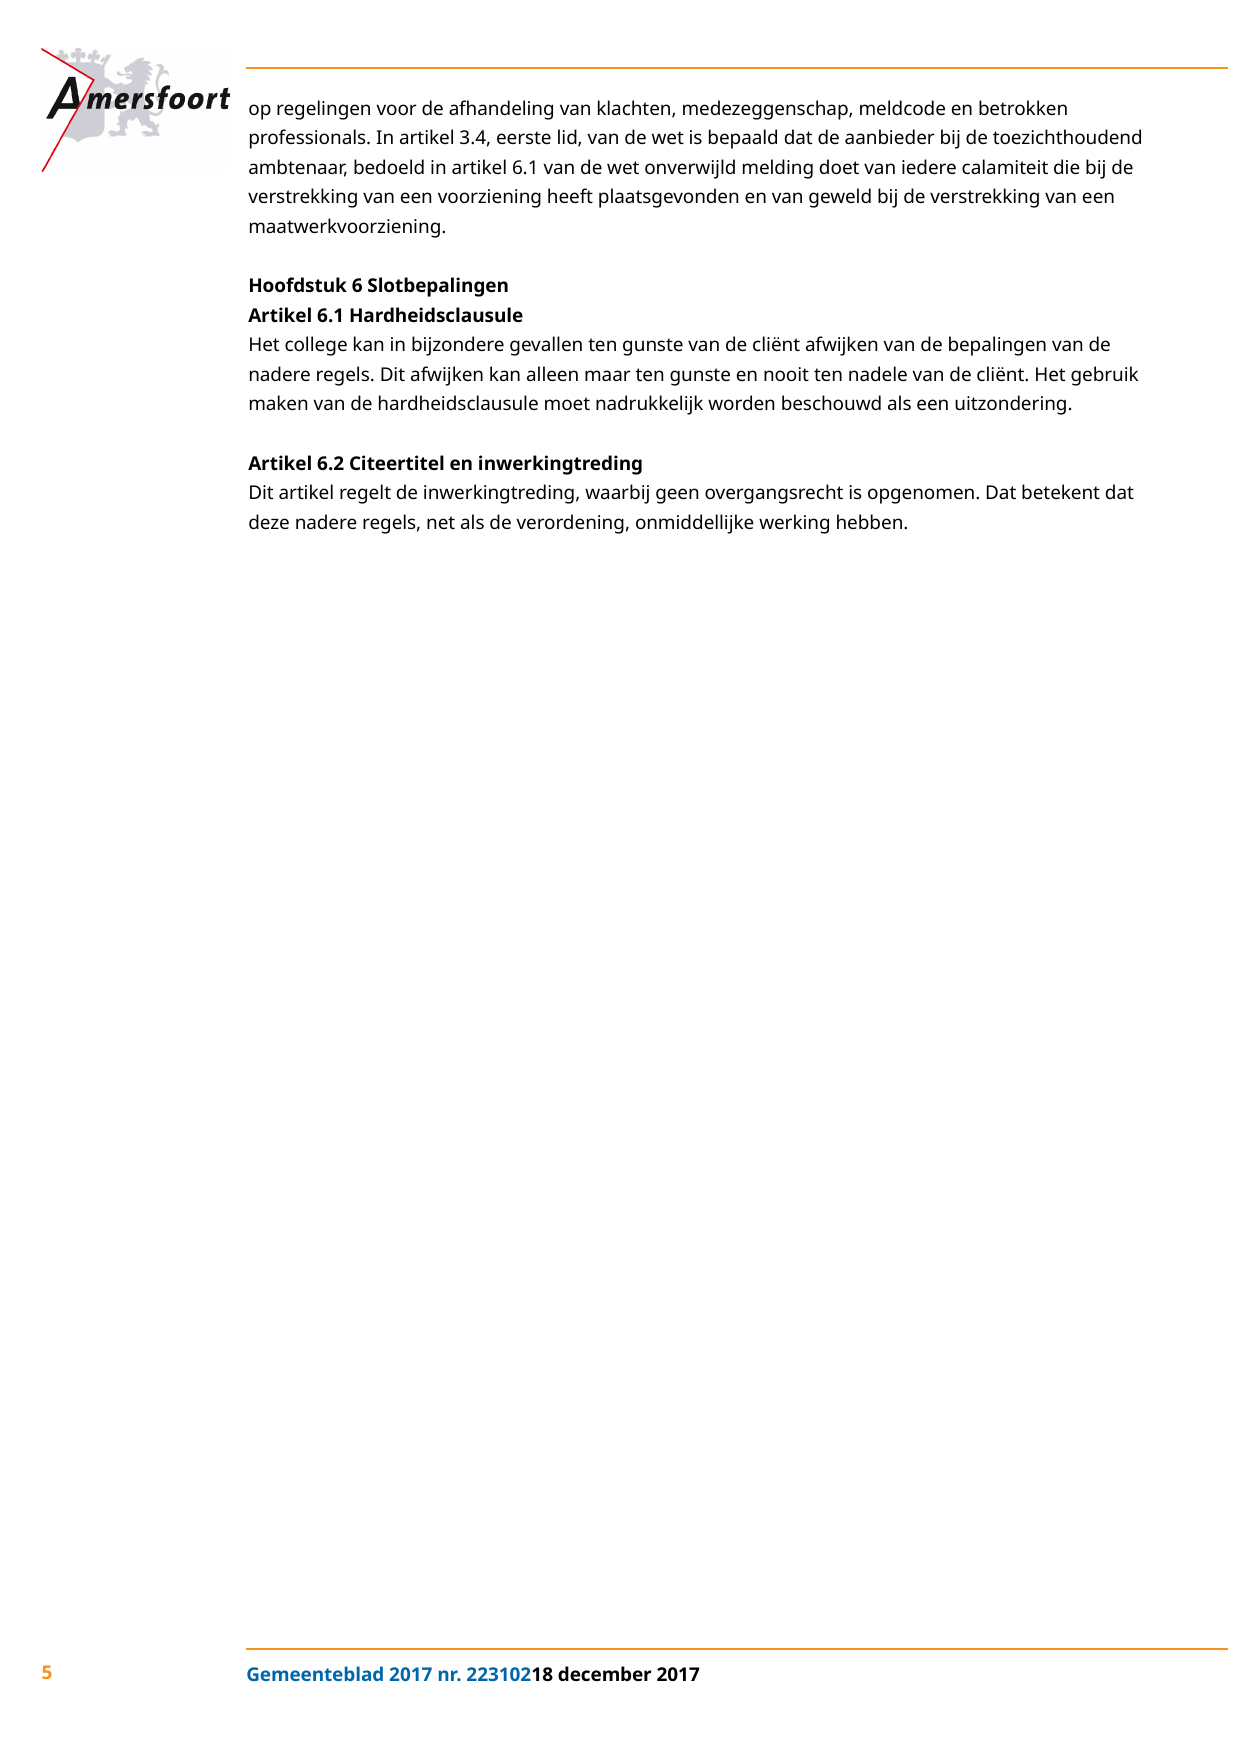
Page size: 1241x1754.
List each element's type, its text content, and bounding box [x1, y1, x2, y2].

picture [41, 47, 231, 172]
text op regelingen voor de afhandeling van klachten, medezeggenschap, meldcode en betrokken professionals. In artikel 3.4, eerste lid, van de wet is bepaald dat de aanbieder bij de toezichthoudend ambtenaar, bedoeld in artikel 6.1 van de wet onverwijld melding doet van iedere calamiteit die bij de verstrekking van een voorziening heeft plaatsgevonden en van geweld bij de verstrekking van een maatwerkvoorziening. [248, 95, 1152, 239]
text Artikel 6.1 Hardheidsclausule [248, 302, 1152, 328]
text Hoofdstuk 6 Slotbepalingen [248, 272, 1152, 298]
text Het college kan in bijzondere gevallen ten gunste van de cliënt afwijken van de bepalingen van de nadere regels. Dit afwijken kan alleen maar ten gunste en nooit ten nadele van de cliënt. Het gebruik maken van de hardheidsclausule moet nadrukkelijk worden beschouwd als een uitzondering. [248, 331, 1152, 416]
text Artikel 6.2 Citeertitel en inwerkingtreding [248, 450, 1152, 476]
text Dit artikel regelt de inwerkingtreding, waarbij geen overgangsrecht is opgenomen. Dat betekent dat deze nadere regels, net als de verordening, onmiddellijke werking hebben. [248, 479, 1152, 535]
